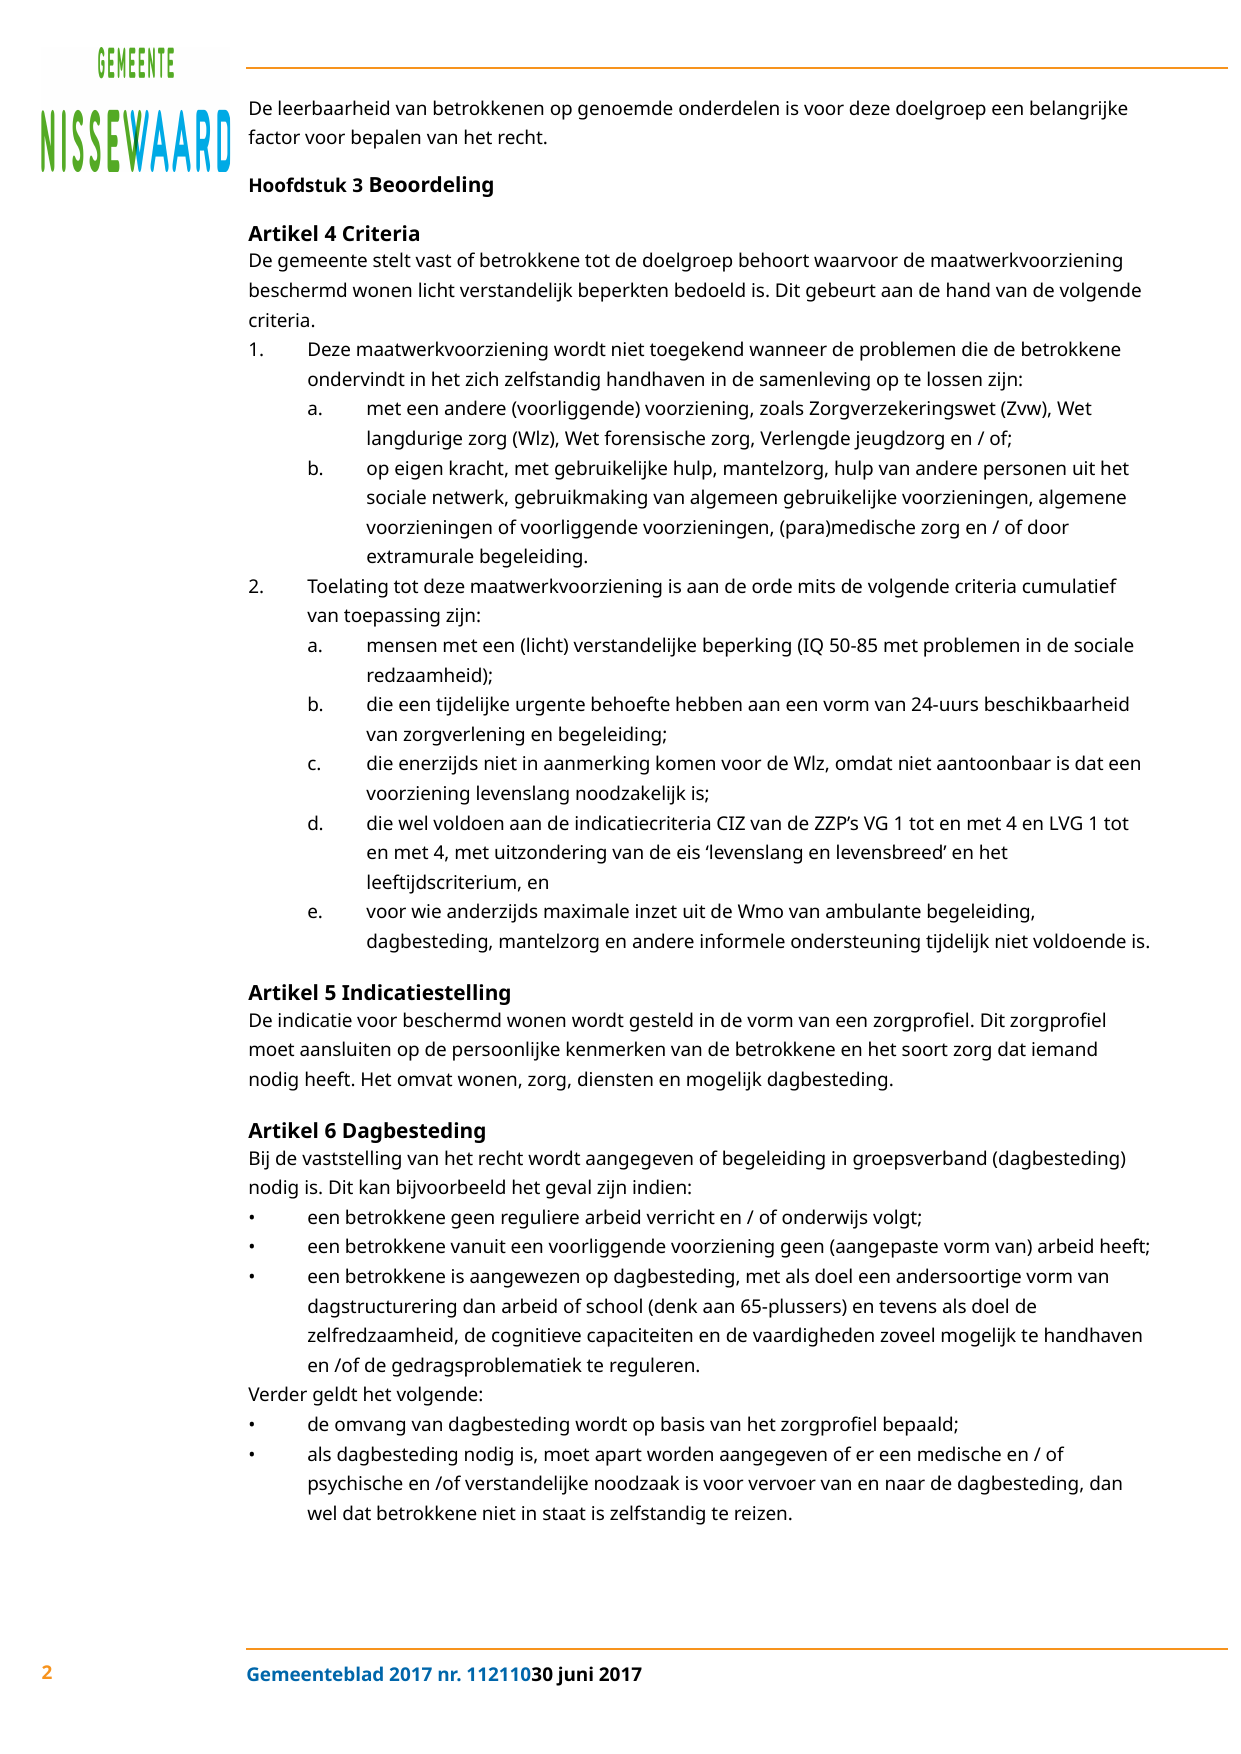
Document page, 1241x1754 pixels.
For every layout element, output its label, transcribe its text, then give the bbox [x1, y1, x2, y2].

list met een andere (voorliggende) voorziening, zoals Zorgverzekeringswet (Zvw), Wet langdurige zorg (Wlz), Wet forensische zorg, Verlengde jeugdzorg en / of; [307, 396, 1152, 451]
list een betrokkene vanuit een voorliggende voorziening geen (aangepaste vorm van) arbeid heeft; [248, 1234, 1152, 1259]
text Artikel 5 Indicatiestelling [248, 978, 1152, 1007]
list een betrokkene geen reguliere arbeid verricht en / of onderwijs volgt; [248, 1204, 1152, 1230]
text Hoofdstuk 3 Beoordeling [248, 170, 1152, 198]
text Verder geldt het volgende: [248, 1382, 1152, 1407]
picture [222, 122, 227, 160]
list die een tijdelijke urgente behoefte hebben aan een vorm van 24-uurs beschikbaarheid van zorgverlening en begeleiding; [307, 691, 1152, 747]
picture [154, 157, 165, 172]
list op eigen kracht, met gebruikelijke hulp, mantelzorg, hulp van andere personen uit het sociale netwerk, gebruikmaking van algemeen gebruikelijke voorzieningen, algemene voorzieningen of voorliggende voorzieningen, (para)medische zorg en / of door extramurale begeleiding. [307, 455, 1152, 569]
text De leerbaarheid van betrokkenen op genoemde onderdelen is voor deze doelgroep een belangrijke factor voor bepalen van het recht. [248, 95, 1152, 150]
picture [200, 151, 206, 172]
picture [176, 157, 187, 172]
list mensen met een (licht) verstandelijke beperking (IQ 50-85 met problemen in de sociale redzaamheid); [307, 632, 1152, 688]
list de omvang van dagbesteding wordt op basis van het zorgprofiel bepaald; [248, 1411, 1152, 1437]
text Artikel 4 Criteria [248, 219, 1152, 248]
list die enerzijds niet in aanmerking komen voor de Wlz, omdat niet aantoonbaar is dat een voorziening levenslang noodzakelijk is; [307, 751, 1152, 806]
list voor wie anderzijds maximale inzet uit de Wmo van ambulante begeleiding, dagbesteding, mantelzorg en andere informele ondersteuning tijdelijk niet voldoende is. [307, 898, 1152, 954]
text Artikel 6 Dagbesteding [248, 1117, 1152, 1145]
text De indicatie voor beschermd wonen wordt gesteld in de vorm van een zorgprofiel. Dit zorgprofiel moet aansluiten op de persoonlijke kenmerken van de betrokkene en het soort zorg dat iemand nodig heeft. Het omvat wonen, zorg, diensten en mogelijk dagbesteding. [248, 1007, 1152, 1092]
list Toelating tot deze maatwerkvoorziening is aan de orde mits de volgende criteria cumulatief van toepassing zijn: [248, 573, 1152, 628]
text Bij de vaststelling van het recht wordt aangegeven of begeleiding in groepsverband (dagbesteding) nodig is. Dit kan bijvoorbeeld het geval zijn indien: [248, 1145, 1152, 1200]
list als dagbesteding nodig is, moet apart worden aangegeven of er een medische en / of psychische en /of verstandelijke noodzaak is voor vervoer van en naar de dagbesteding, dan wel dat betrokkene niet in staat is zelfstandig te reizen. [248, 1441, 1152, 1526]
list Deze maatwerkvoorziening wordt niet toegekend wanneer de problemen die de betrokkene ondervindt in het zich zelfstandig handhaven in de samenleving op te lossen zijn: [248, 336, 1152, 392]
text De gemeente stelt vast of betrokkene tot de doelgroep behoort waarvoor de maatwerkvoorziening beschermd wonen licht verstandelijk beperkten bedoeld is. Dit gebeurt aan de hand van de volgende criteria. [248, 248, 1152, 333]
list die wel voldoen aan de indicatiecriteria CIZ van de ZZP’s VG 1 tot en met 4 en LVG 1 tot en met 4, met uitzondering van de eis ‘levenslang en levensbreed’ en het leeftijdscriterium, en [307, 810, 1152, 895]
list een betrokkene is aangewezen op dagbesteding, met als doel een andersoortige vorm van dagstructurering dan arbeid of school (denk aan 65-plussers) en tevens als doel de zelfredzaamheid, de cognitieve capaciteiten en de vaardigheden zoveel mogelijk te handhaven en /of de gedragsproblematiek te reguleren. [248, 1263, 1152, 1378]
picture [201, 122, 206, 138]
picture [41, 47, 231, 172]
